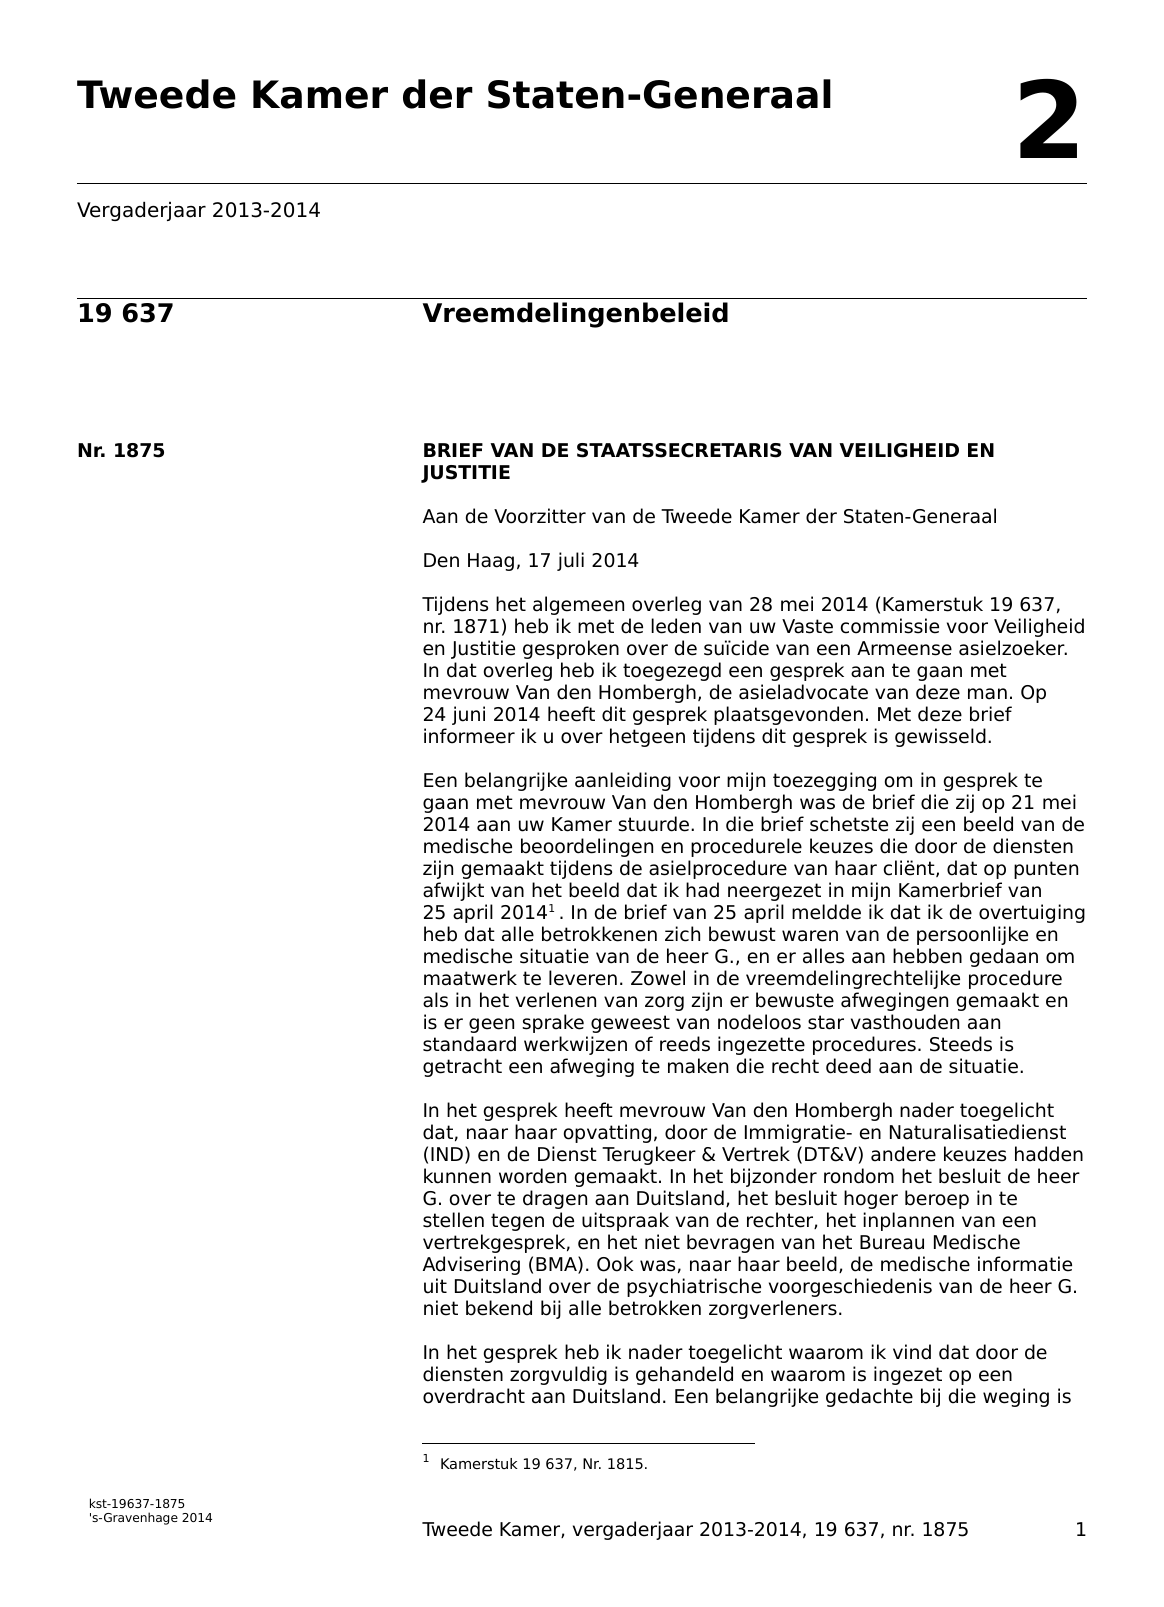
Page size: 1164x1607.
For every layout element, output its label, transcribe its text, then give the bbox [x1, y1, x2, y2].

text Tijdens het algemeen overleg van 28 mei 2014 (Kamerstuk 19 637, nr. 1871) heb ik met de leden van uw Vaste commissie voor Veiligheid en Justitie gesproken over de suïcide van een Armeense asielzoeker. In dat overleg heb ik toegezegd een gesprek aan te gaan met mevrouw Van den Hombergh, de asieladvocate van deze man. Op 24 juni 2014 heeft dit gesprek plaatsgevonden. Met deze brief informeer ik u over hetgeen tijdens dit gesprek is gewisseld. [422, 594, 1087, 748]
text In het gesprek heeft mevrouw Van den Hombergh nader toegelicht dat, naar haar opvatting, door de Immigratie- en Naturalisatiedienst (IND) en de Dienst Terugkeer & Vertrek (DT&V) andere keuzes hadden kunnen worden gemaakt. In het bijzonder rondom het besluit de heer G. over te dragen aan Duitsland, het besluit hoger beroep in te stellen tegen de uitspraak van de rechter, het inplannen van een vertrekgesprek, en het niet bevragen van het Bureau Medische Advisering (BMA). Ook was, naar haar beeld, de medische informatie uit Duitsland over de psychiatrische voorgeschiedenis van de heer G. niet bekend bij alle betrokken zorgverleners. [422, 1100, 1087, 1320]
table_header 2 [886, 59, 1087, 183]
text Aan de Voorzitter van de Tweede Kamer der Staten-Generaal [422, 506, 1087, 528]
subtitle Nr. 1875 BRIEF VAN DE STAATSSECRETARIS VAN VEILIGHEID EN JUSTITIE [77, 440, 1087, 484]
text Een belangrijke aanleiding voor mijn toezegging om in gesprek te gaan met mevrouw Van den Hombergh was de brief die zij op 21 mei 2014 aan uw Kamer stuurde. In die brief schetste zij een beeld van de medische beoordelingen en procedurele keuzes die door de diensten zijn gemaakt tijdens de asielprocedure van haar cliënt, dat op punten afwijkt van het beeld dat ik had neergezet in mijn Kamerbrief van 25 april 2014. In de brief van 25 april meldde ik dat ik de overtuiging heb dat alle betrokkenen zich bewust waren van de persoonlijke en medische situatie van de heer G., en er alles aan hebben gedaan om maatwerk te leveren. Zowel in de vreemdelingrechtelijke procedure als in het verlenen van zorg zijn er bewuste afwegingen gemaakt en is er geen sprake geweest van nodeloos star vasthouden aan standaard werkwijzen of reeds ingezette procedures. Steeds is getracht een afweging te maken die recht deed aan de situatie. [422, 770, 1087, 1078]
text Den Haag, 17 juli 2014 [422, 550, 1087, 572]
table_header Tweede Kamer der Staten-Generaal [77, 59, 886, 183]
text kst-19637-1875 [88, 1497, 323, 1511]
text In het gesprek heb ik nader toegelicht waarom ik vind dat door de diensten zorgvuldig is gehandeld en waarom is ingezet op een overdracht aan Duitsland. Een belangrijke gedachte bij die weging is [422, 1342, 1087, 1408]
table_cell Vergaderjaar 2013-2014 [77, 184, 1087, 298]
text Kamerstuk 19 637, Nr. 1815. [422, 1452, 1087, 1474]
subtitle 19 637 Vreemdelingenbeleid [77, 299, 1087, 329]
text 's-Gravenhage 2014 [88, 1511, 323, 1525]
